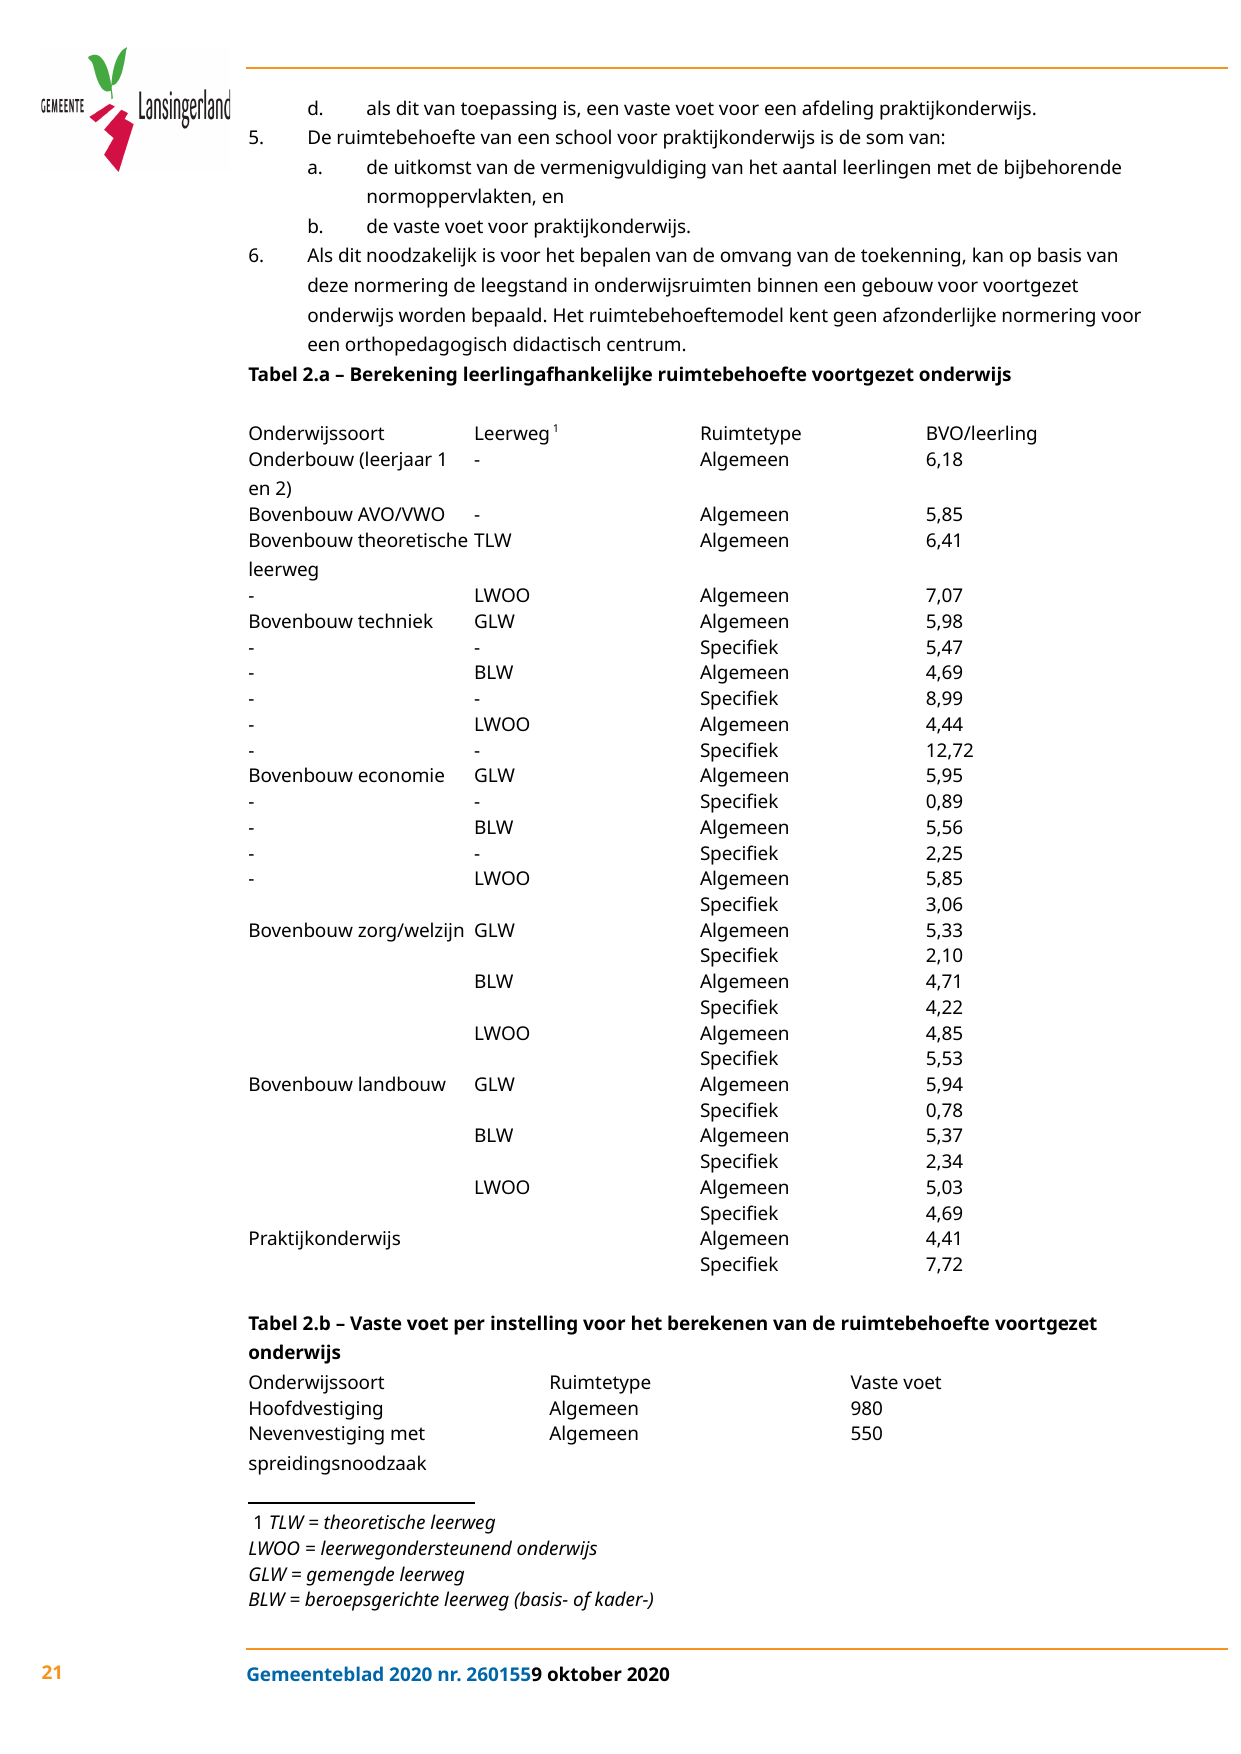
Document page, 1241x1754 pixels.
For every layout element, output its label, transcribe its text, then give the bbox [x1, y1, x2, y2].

table_cell Algemeen [549, 1395, 850, 1421]
table_cell Onderbouw (leerjaar 1 en 2) [248, 446, 474, 501]
list De ruimtebehoefte van een school voor praktijkonderwijs is de som van: [248, 124, 1152, 150]
table_cell 4,22 [926, 994, 1152, 1020]
table_header Ruimtetype [700, 420, 926, 446]
table_header Ruimtetype [549, 1369, 850, 1395]
table_cell Algemeen [700, 711, 926, 737]
table_cell Algemeen [700, 446, 926, 501]
table_cell Specifiek [700, 634, 926, 659]
table_cell Algemeen [700, 865, 926, 891]
table_cell Algemeen [700, 917, 926, 943]
table_cell TLW [474, 527, 700, 582]
table_cell BLW [474, 968, 700, 994]
table_cell [248, 891, 474, 917]
table_cell - [474, 788, 700, 814]
table_cell - [474, 446, 700, 501]
table_cell Algemeen [700, 583, 926, 608]
table_cell - [474, 737, 700, 762]
table_cell - [248, 788, 474, 814]
text Tabel 2.a – Berekening leerlingafhankelijke ruimtebehoefte voortgezet onderwijs [248, 361, 1152, 387]
table_cell 4,41 [926, 1226, 1152, 1251]
table_cell BLW [474, 660, 700, 685]
table_cell [474, 1149, 700, 1174]
table_cell 5,95 [926, 763, 1152, 788]
table_cell Specifiek [700, 737, 926, 762]
table_cell Specifiek [700, 788, 926, 814]
table_cell 7,72 [926, 1251, 1152, 1277]
table_cell GLW [474, 1071, 700, 1097]
list de uitkomst van de vermenigvuldiging van het aantal leerlingen met de bijbehorende normoppervlakten, en [307, 154, 1152, 209]
table_cell - [474, 501, 700, 527]
table_cell GLW [474, 763, 700, 788]
table_header BVO/leerling [926, 420, 1152, 446]
table_cell Praktijkonderwijs [248, 1226, 474, 1251]
table_cell LWOO [474, 583, 700, 608]
table_cell 5,56 [926, 814, 1152, 840]
table_cell LWOO [474, 1020, 700, 1046]
table_cell [474, 994, 700, 1020]
text Tabel 2.b – Vaste voet per instelling voor het berekenen van de ruimtebehoefte voortgezet onderwijs [248, 1310, 1152, 1365]
table_cell Hoofdvestiging [248, 1395, 549, 1421]
table_cell 0,89 [926, 788, 1152, 814]
table_cell [474, 1200, 700, 1226]
table_cell Algemeen [700, 608, 926, 634]
table_cell [474, 1251, 700, 1277]
table_cell - [248, 634, 474, 659]
table_cell 4,85 [926, 1020, 1152, 1046]
picture [41, 47, 231, 172]
table_cell Algemeen [700, 1226, 926, 1251]
table_cell 5,03 [926, 1174, 1152, 1200]
table_cell Algemeen [700, 660, 926, 685]
table_cell BLW [474, 1123, 700, 1148]
table_cell 4,71 [926, 968, 1152, 994]
table_cell Specifiek [700, 994, 926, 1020]
table_cell 0,78 [926, 1097, 1152, 1123]
table_cell Specifiek [700, 1097, 926, 1123]
table_cell Bovenbouw AVO/VWO [248, 501, 474, 527]
table_cell - [474, 685, 700, 711]
table_header Onderwijssoort [248, 1369, 549, 1395]
table_cell Bovenbouw theoretische leerweg [248, 527, 474, 582]
table_cell 4,69 [926, 660, 1152, 685]
table_cell [248, 994, 474, 1020]
table_cell LWOO [474, 711, 700, 737]
table_cell Bovenbouw landbouw [248, 1071, 474, 1097]
table_cell [474, 1097, 700, 1123]
table_cell [248, 1097, 474, 1123]
table_cell - [474, 634, 700, 659]
table_cell [248, 1174, 474, 1200]
table_cell 2,10 [926, 943, 1152, 968]
table_cell Nevenvestiging met spreidingsnoodzaak [248, 1421, 549, 1476]
table_cell Algemeen [700, 814, 926, 840]
table_cell 8,99 [926, 685, 1152, 711]
table_cell Algemeen [700, 1020, 926, 1046]
table_cell Bovenbouw economie [248, 763, 474, 788]
table_cell - [248, 737, 474, 762]
table_cell [474, 1046, 700, 1071]
table_cell 5,94 [926, 1071, 1152, 1097]
table_cell [248, 1020, 474, 1046]
table_cell 4,44 [926, 711, 1152, 737]
table_cell - [248, 711, 474, 737]
table_cell Algemeen [700, 1174, 926, 1200]
table_cell [248, 1200, 474, 1226]
table_cell GLW [474, 917, 700, 943]
table_cell 550 [850, 1421, 1152, 1476]
table_cell 5,33 [926, 917, 1152, 943]
table_cell Bovenbouw techniek [248, 608, 474, 634]
table_cell - [248, 814, 474, 840]
table_cell Specifiek [700, 1149, 926, 1174]
table_cell Algemeen [700, 1071, 926, 1097]
table_cell - [248, 660, 474, 685]
table_cell Algemeen [700, 968, 926, 994]
table_cell [248, 1123, 474, 1148]
table_cell [474, 943, 700, 968]
table_cell BLW [474, 814, 700, 840]
table_cell LWOO [474, 1174, 700, 1200]
table_cell - [248, 583, 474, 608]
table_cell GLW [474, 608, 700, 634]
table_cell 5,85 [926, 501, 1152, 527]
table_cell 7,07 [926, 583, 1152, 608]
table_cell - [248, 840, 474, 865]
table_cell [474, 1226, 700, 1251]
table_cell Specifiek [700, 1200, 926, 1226]
table_cell [248, 968, 474, 994]
list Als dit noodzakelijk is voor het bepalen van de omvang van de toekenning, kan op basis van deze normering de leegstand in onderwijsruimten binnen een gebouw voor voortgezet onderwijs worden bepaald. Het ruimtebehoeftemodel kent geen afzonderlijke normering voor een orthopedagogisch didactisch centrum. [248, 243, 1152, 357]
table_cell [248, 1046, 474, 1071]
list als dit van toepassing is, een vaste voet voor een afdeling praktijkonderwijs. [307, 95, 1152, 121]
table_cell 5,47 [926, 634, 1152, 659]
table_cell Specifiek [700, 943, 926, 968]
table_cell Algemeen [549, 1421, 850, 1476]
table_cell Algemeen [700, 763, 926, 788]
table_cell 12,72 [926, 737, 1152, 762]
table_cell Algemeen [700, 501, 926, 527]
table_cell Specifiek [700, 840, 926, 865]
table_cell 2,25 [926, 840, 1152, 865]
table_header Vaste voet [850, 1369, 1152, 1395]
table_cell 6,41 [926, 527, 1152, 582]
table_cell [248, 1251, 474, 1277]
table_cell 5,37 [926, 1123, 1152, 1148]
table_header Leerweg [474, 420, 700, 446]
table_cell Specifiek [700, 891, 926, 917]
table_cell Bovenbouw zorg/welzijn [248, 917, 474, 943]
table_cell [248, 1149, 474, 1174]
table_cell - [474, 840, 700, 865]
table_cell 6,18 [926, 446, 1152, 501]
table_cell - [248, 865, 474, 891]
table_cell Specifiek [700, 1046, 926, 1071]
table_cell Algemeen [700, 1123, 926, 1148]
table_cell 5,85 [926, 865, 1152, 891]
table_header Onderwijssoort [248, 420, 474, 446]
list de vaste voet voor praktijkonderwijs. [307, 213, 1152, 239]
table_cell 2,34 [926, 1149, 1152, 1174]
table_cell 5,53 [926, 1046, 1152, 1071]
table_cell LWOO [474, 865, 700, 891]
table_cell Algemeen [700, 527, 926, 582]
table_cell [474, 891, 700, 917]
table_cell 3,06 [926, 891, 1152, 917]
table_cell Specifiek [700, 1251, 926, 1277]
table_cell 4,69 [926, 1200, 1152, 1226]
table_cell 980 [850, 1395, 1152, 1421]
table_cell Specifiek [700, 685, 926, 711]
table_cell - [248, 685, 474, 711]
table_cell [248, 943, 474, 968]
table_cell 5,98 [926, 608, 1152, 634]
